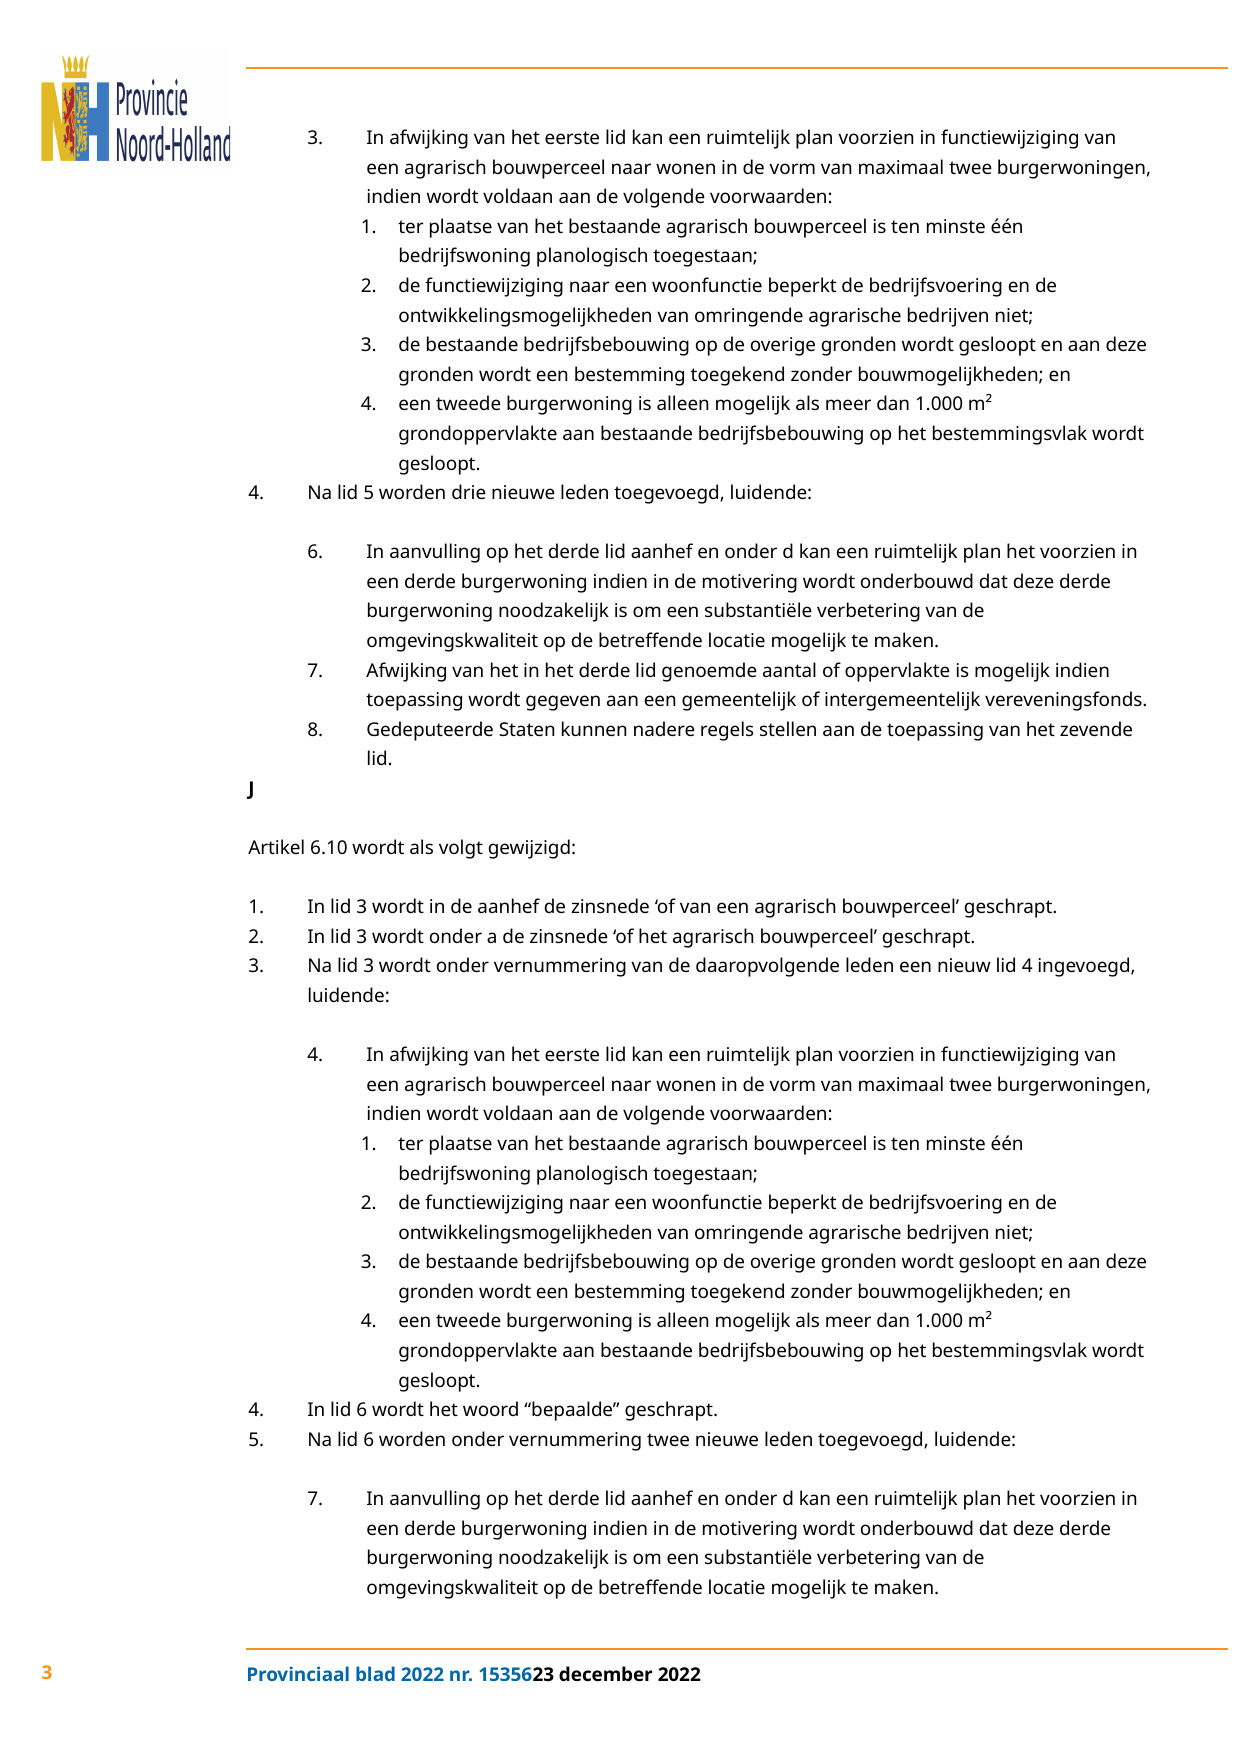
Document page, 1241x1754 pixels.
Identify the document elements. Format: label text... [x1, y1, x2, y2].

list een tweede burgerwoning is alleen mogelijk als meer dan 1.000 m² grondoppervlakte aan bestaande bedrijfsbebouwing op het bestemmingsvlak wordt gesloopt. [361, 1308, 1152, 1393]
list In lid 3 wordt onder a de zinsnede ‘of het agrarisch bouwperceel’ geschrapt. [248, 923, 1152, 949]
list In aanvulling op het derde lid aanhef en onder d kan een ruimtelijk plan het voorzien in een derde burgerwoning indien in de motivering wordt onderbouwd dat deze derde burgerwoning noodzakelijk is om een substantiële verbetering van de omgevingskwaliteit op de betreffende locatie mogelijk te maken. [307, 1485, 1152, 1600]
list Afwijking van het in het derde lid genoemde aantal of oppervlakte is mogelijk indien toepassing wordt gegeven aan een gemeentelijk of intergemeentelijk vereveningsfonds. [307, 657, 1152, 712]
list In afwijking van het eerste lid kan een ruimtelijk plan voorzien in functiewijziging van een agrarisch bouwperceel naar wonen in de vorm van maximaal twee burgerwoningen, indien wordt voldaan aan de volgende voorwaarden: [307, 124, 1152, 209]
picture [41, 47, 231, 172]
text Artikel 6.10 wordt als volgt gewijzigd: [248, 834, 1152, 860]
list de bestaande bedrijfsbebouwing op de overige gronden wordt gesloopt en aan deze gronden wordt een bestemming toegekend zonder bouwmogelijkheden; en [361, 1248, 1152, 1304]
list Na lid 6 worden onder vernummering twee nieuwe leden toegevoegd, luidende: [248, 1426, 1152, 1452]
list In aanvulling op het derde lid aanhef en onder d kan een ruimtelijk plan het voorzien in een derde burgerwoning indien in de motivering wordt onderbouwd dat deze derde burgerwoning noodzakelijk is om een substantiële verbetering van de omgevingskwaliteit op de betreffende locatie mogelijk te maken. [307, 538, 1152, 653]
list Na lid 5 worden drie nieuwe leden toegevoegd, luidende: [248, 479, 1152, 505]
list In lid 3 wordt in de aanhef de zinsnede ‘of van een agrarisch bouwperceel’ geschrapt. [248, 893, 1152, 919]
list ter plaatse van het bestaande agrarisch bouwperceel is ten minste één bedrijfswoning planologisch toegestaan; [361, 1130, 1152, 1186]
list de functiewijziging naar een woonfunctie beperkt de bedrijfsvoering en de ontwikkelingsmogelijkheden van omringende agrarische bedrijven niet; [361, 1189, 1152, 1245]
list In afwijking van het eerste lid kan een ruimtelijk plan voorzien in functiewijziging van een agrarisch bouwperceel naar wonen in de vorm van maximaal twee burgerwoningen, indien wordt voldaan aan de volgende voorwaarden: [307, 1041, 1152, 1126]
list de bestaande bedrijfsbebouwing op de overige gronden wordt gesloopt en aan deze gronden wordt een bestemming toegekend zonder bouwmogelijkheden; en [361, 331, 1152, 387]
list Na lid 3 wordt onder vernummering van de daaropvolgende leden een nieuw lid 4 ingevoegd, luidende: [248, 953, 1152, 1008]
list een tweede burgerwoning is alleen mogelijk als meer dan 1.000 m² grondoppervlakte aan bestaande bedrijfsbebouwing op het bestemmingsvlak wordt gesloopt. [361, 391, 1152, 476]
list ter plaatse van het bestaande agrarisch bouwperceel is ten minste één bedrijfswoning planologisch toegestaan; [361, 213, 1152, 268]
list In lid 6 wordt het woord “bepaalde” geschrapt. [248, 1396, 1152, 1422]
text J [248, 775, 1152, 801]
list Gedeputeerde Staten kunnen nadere regels stellen aan de toepassing van het zevende lid. [307, 716, 1152, 771]
list de functiewijziging naar een woonfunctie beperkt de bedrijfsvoering en de ontwikkelingsmogelijkheden van omringende agrarische bedrijven niet; [361, 272, 1152, 328]
